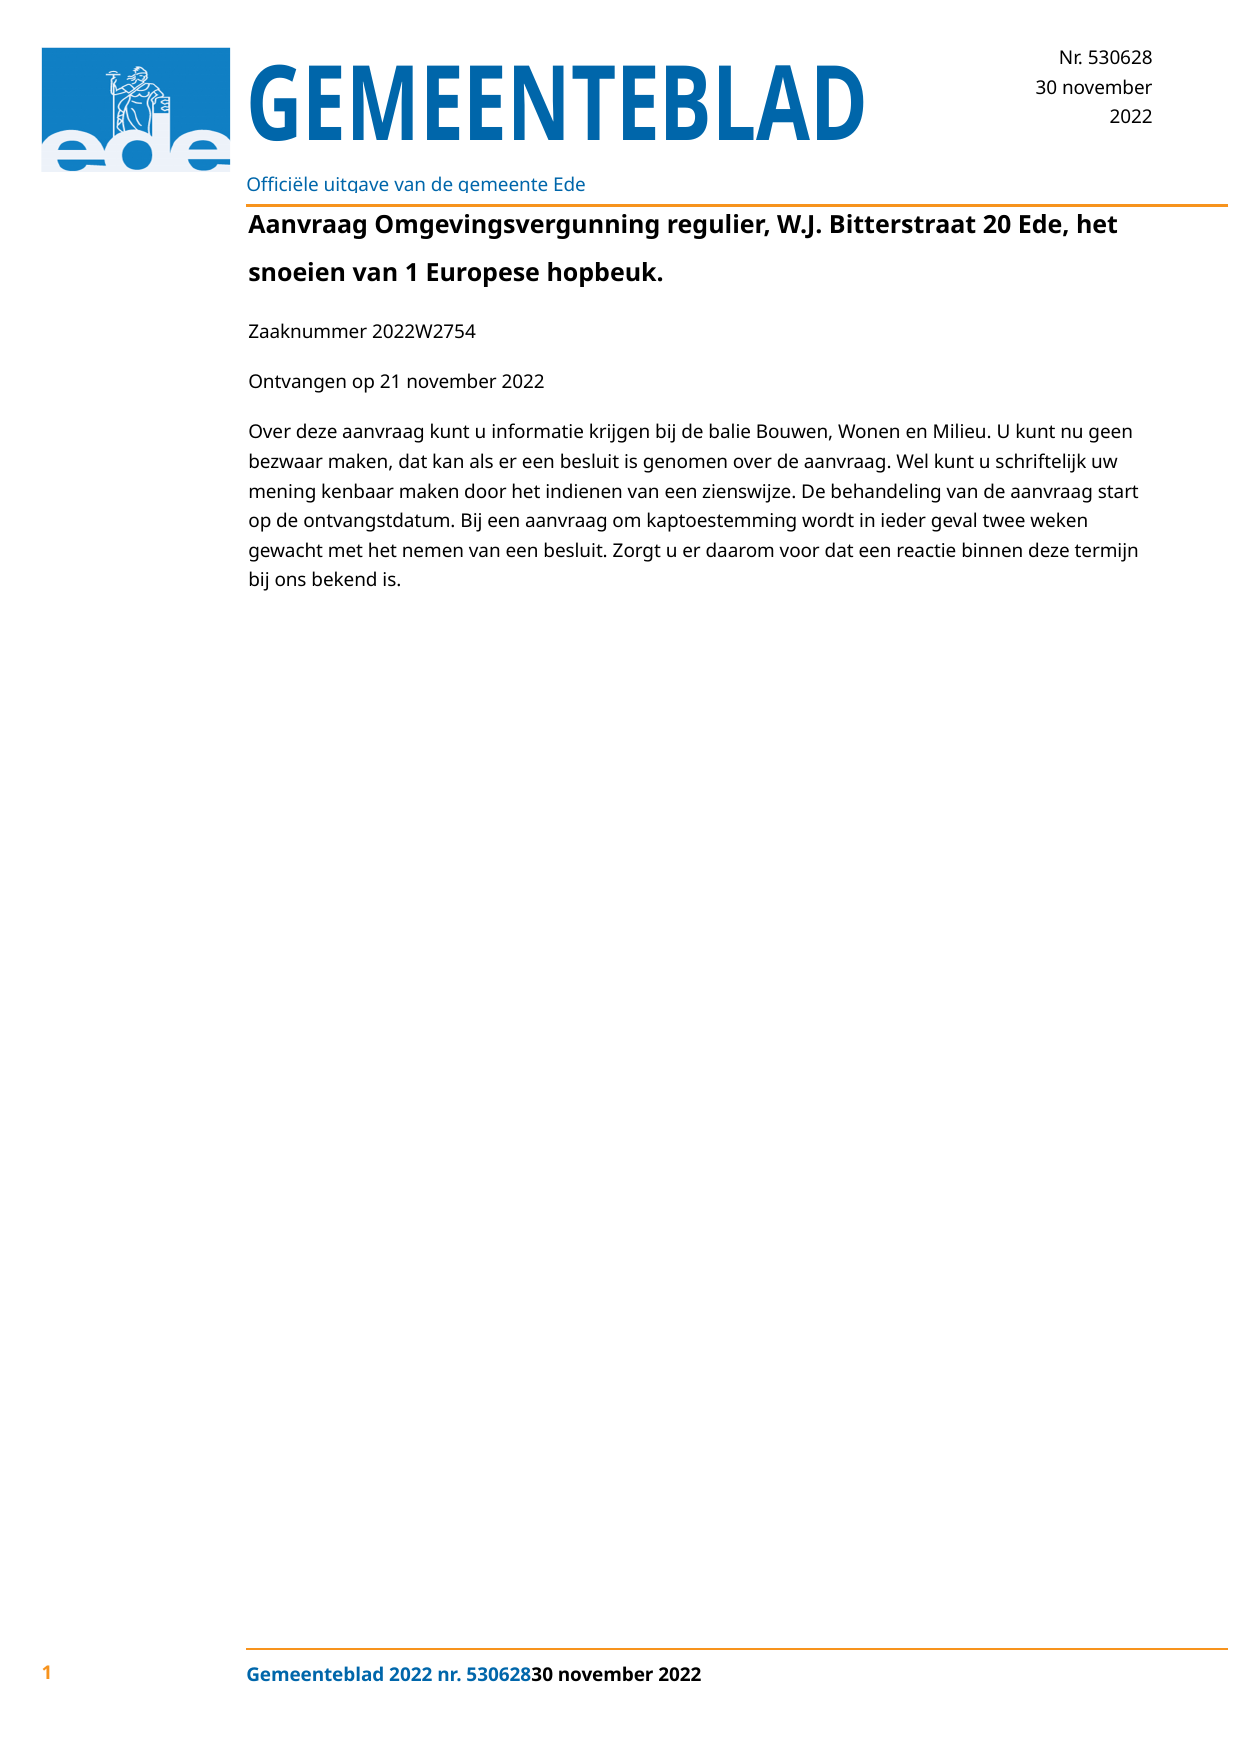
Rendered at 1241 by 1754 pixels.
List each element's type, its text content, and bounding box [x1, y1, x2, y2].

picture [41, 47, 231, 172]
text Over deze aanvraag kunt u informatie krijgen bij de balie Bouwen, Wonen en Milieu. U kunt nu geen bezwaar maken, dat kan als er een besluit is genomen over de aanvraag. Wel kunt u schriftelijk uw mening kenbaar maken door het indienen van een zienswijze. De behandeling van de aanvraag start op de ontvangstdatum. Bij een aanvraag om kaptoestemming wordt in ieder geval twee weken gewacht met het nemen van een besluit. Zorgt u er daarom voor dat een reactie binnen deze termijn bij ons bekend is. [248, 419, 1152, 592]
text Aanvraag Omgevingsvergunning regulier, W.J. Bitterstraat 20 Ede, het snoeien van 1 Europese hopbeuk. [248, 207, 1152, 288]
text Ontvangen op 21 november 2022 [248, 368, 1152, 394]
text Zaaknummer 2022W2754 [248, 318, 1152, 344]
